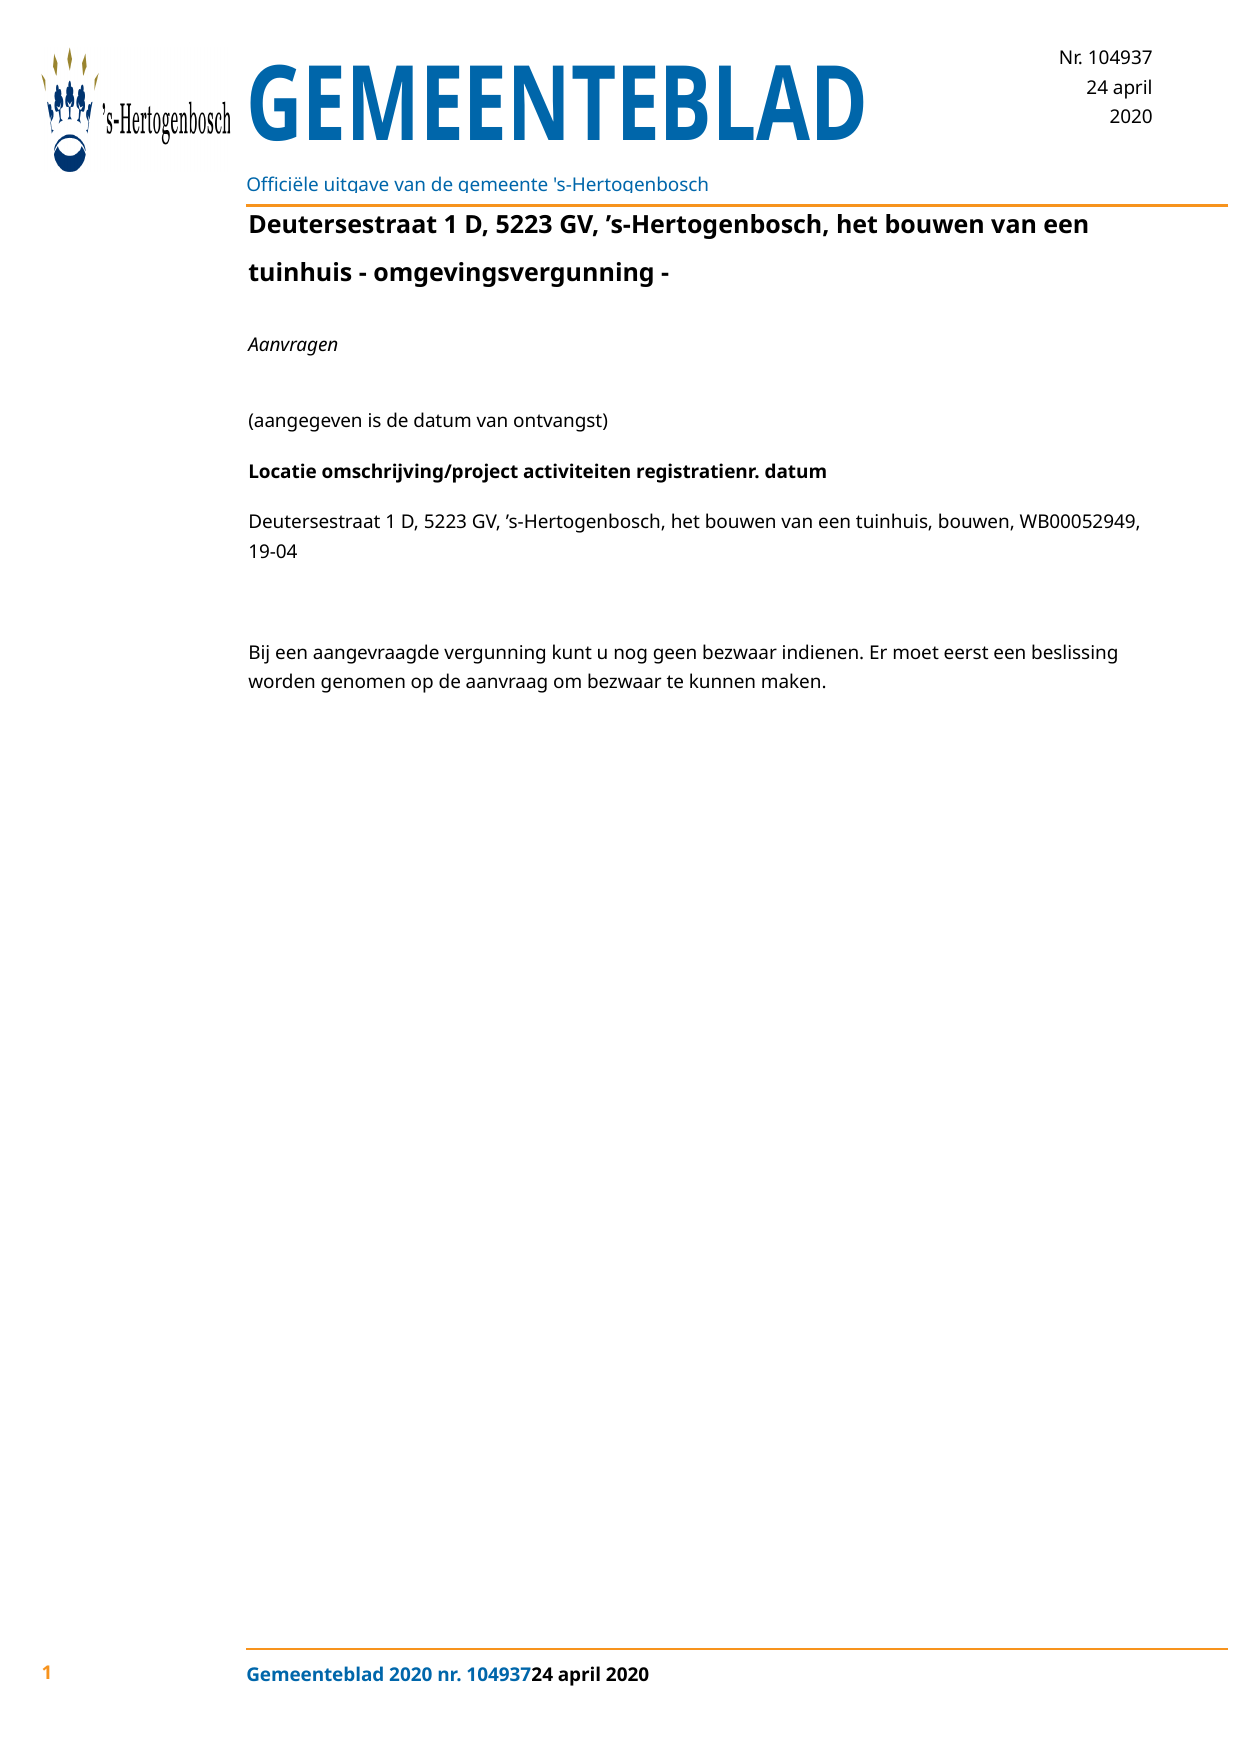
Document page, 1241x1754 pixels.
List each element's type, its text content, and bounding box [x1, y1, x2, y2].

text Deutersestraat 1 D, 5223 GV, ’s-Hertogenbosch, het bouwen van een tuinhuis - omgevingsvergunning - [248, 207, 1152, 288]
text Aanvragen [248, 331, 1152, 357]
picture [41, 47, 231, 172]
text Bij een aangevraagde vergunning kunt u nog geen bezwaar indienen. Er moet eerst een beslissing worden genomen op de aanvraag om bezwaar te kunnen maken. [248, 639, 1152, 694]
text Locatie omschrijving/project activiteiten registratienr. datum [248, 458, 1152, 484]
text (aangegeven is de datum van ontvangst) [248, 408, 1152, 433]
text Deutersestraat 1 D, 5223 GV, ’s-Hertogenbosch, het bouwen van een tuinhuis, bouwen, WB00052949, 19-04 [248, 508, 1152, 564]
